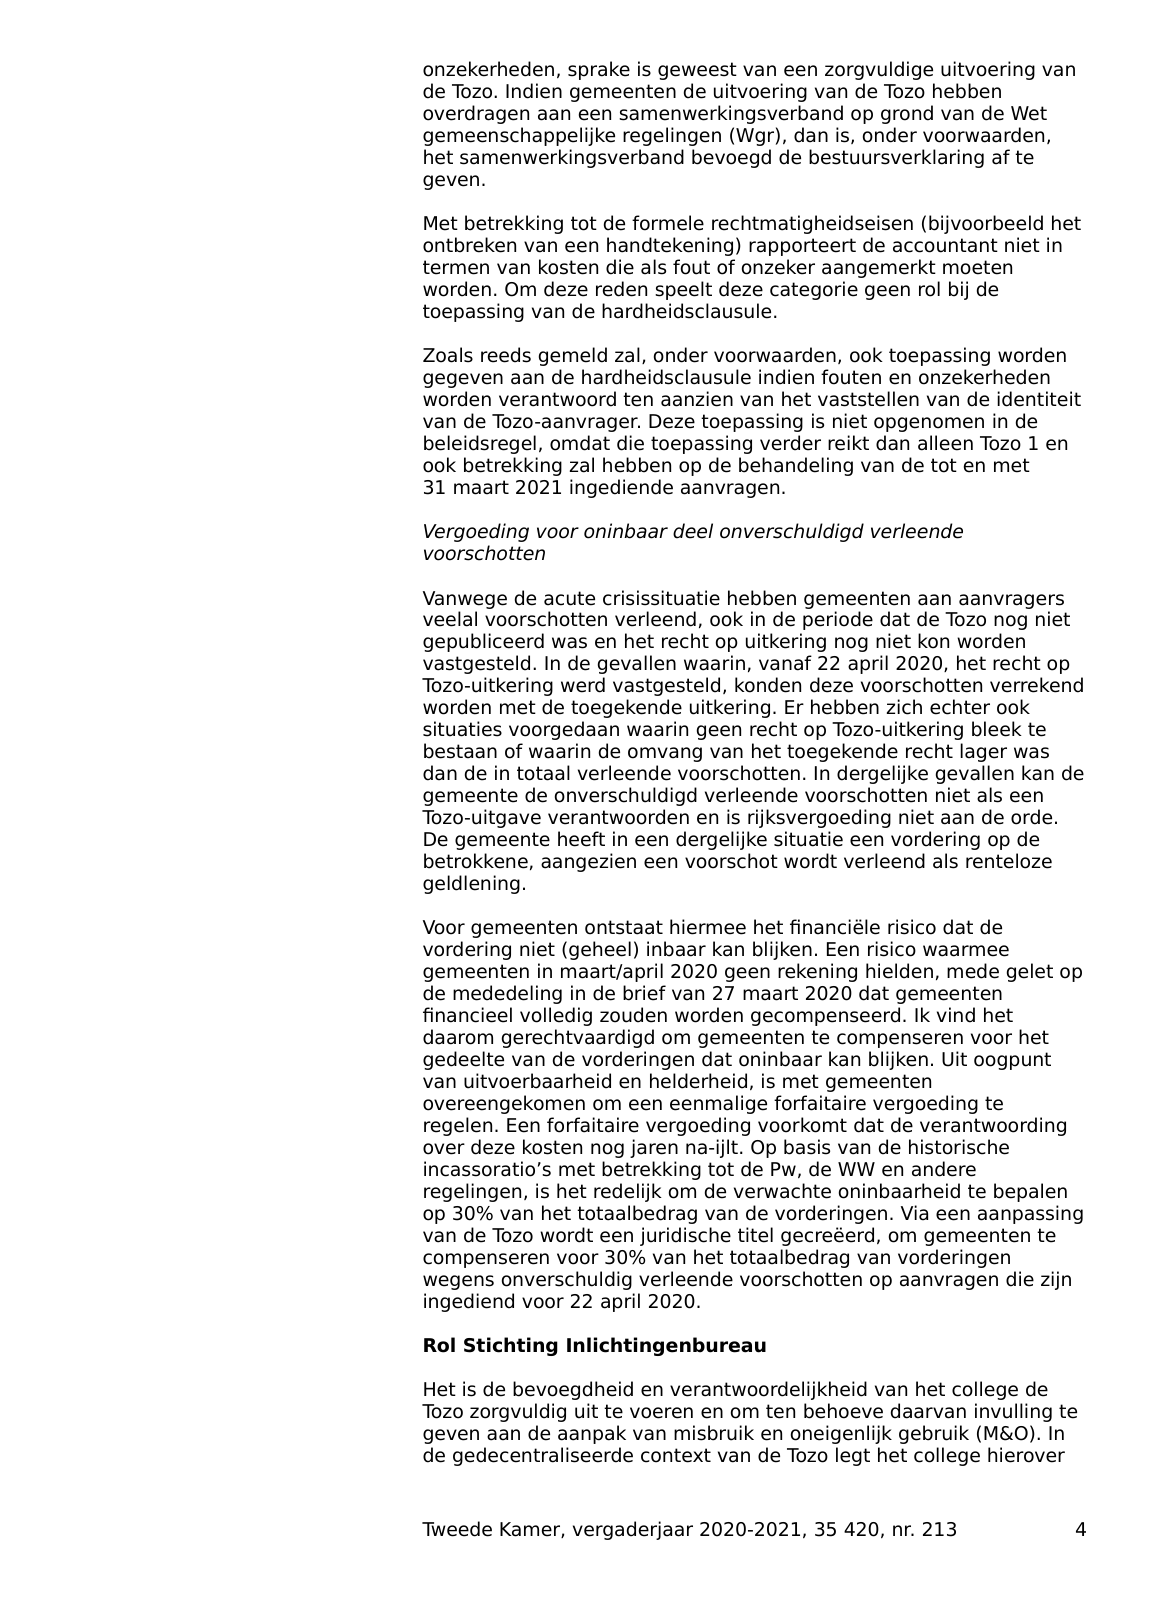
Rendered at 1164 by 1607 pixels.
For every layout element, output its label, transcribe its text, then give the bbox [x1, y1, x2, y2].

text Voor gemeenten ontstaat hiermee het financiële risico dat de vordering niet (geheel) inbaar kan blijken. Een risico waarmee gemeenten in maart/april 2020 geen rekening hielden, mede gelet op de mededeling in de brief van 27 maart 2020 dat gemeenten financieel volledig zouden worden gecompenseerd. Ik vind het daarom gerechtvaardigd om gemeenten te compenseren voor het gedeelte van de vorderingen dat oninbaar kan blijken. Uit oogpunt van uitvoerbaarheid en helderheid, is met gemeenten overeengekomen om een eenmalige forfaitaire vergoeding te regelen. Een forfaitaire vergoeding voorkomt dat de verantwoording over deze kosten nog jaren na-ijlt. Op basis van de historische incassoratio’s met betrekking tot de Pw, de WW en andere regelingen, is het redelijk om de verwachte oninbaarheid te bepalen op 30% van het totaalbedrag van de vorderingen. Via een aanpassing van de Tozo wordt een juridische titel gecreëerd, om gemeenten te compenseren voor 30% van het totaalbedrag van vorderingen wegens onverschuldig verleende voorschotten op aanvragen die zijn ingediend voor 22 april 2020. [422, 917, 1087, 1313]
text onzekerheden, sprake is geweest van een zorgvuldige uitvoering van de Tozo. Indien gemeenten de uitvoering van de Tozo hebben overdragen aan een samenwerkingsverband op grond van de Wet gemeenschappelijke regelingen (Wgr), dan is, onder voorwaarden, het samenwerkingsverband bevoegd de bestuursverklaring af te geven. [422, 59, 1087, 191]
text Zoals reeds gemeld zal, onder voorwaarden, ook toepassing worden gegeven aan de hardheidsclausule indien fouten en onzekerheden worden verantwoord ten aanzien van het vaststellen van de identiteit van de Tozo-aanvrager. Deze toepassing is niet opgenomen in de beleidsregel, omdat die toepassing verder reikt dan alleen Tozo 1 en ook betrekking zal hebben op de behandeling van de tot en met 31 maart 2021 ingediende aanvragen. [422, 345, 1087, 499]
subtitle Vergoeding voor oninbaar deel onverschuldigd verleende voorschotten [422, 521, 1087, 565]
subtitle Rol Stichting Inlichtingenbureau [422, 1335, 1087, 1357]
text Het is de bevoegdheid en verantwoordelijkheid van het college de Tozo zorgvuldig uit te voeren en om ten behoeve daarvan invulling te geven aan de aanpak van misbruik en oneigenlijk gebruik (M&O). In de gedecentraliseerde context van de Tozo legt het college hierover [422, 1379, 1087, 1467]
text Vanwege de acute crisissituatie hebben gemeenten aan aanvragers veelal voorschotten verleend, ook in de periode dat de Tozo nog niet gepubliceerd was en het recht op uitkering nog niet kon worden vastgesteld. In de gevallen waarin, vanaf 22 april 2020, het recht op Tozo-uitkering werd vastgesteld, konden deze voorschotten verrekend worden met de toegekende uitkering. Er hebben zich echter ook situaties voorgedaan waarin geen recht op Tozo-uitkering bleek te bestaan of waarin de omvang van het toegekende recht lager was dan de in totaal verleende voorschotten. In dergelijke gevallen kan de gemeente de onverschuldigd verleende voorschotten niet als een Tozo-uitgave verantwoorden en is rijksvergoeding niet aan de orde. De gemeente heeft in een dergelijke situatie een vordering op de betrokkene, aangezien een voorschot wordt verleend als renteloze geldlening. [422, 587, 1087, 895]
text Met betrekking tot de formele rechtmatigheidseisen (bijvoorbeeld het ontbreken van een handtekening) rapporteert de accountant niet in termen van kosten die als fout of onzeker aangemerkt moeten worden. Om deze reden speelt deze categorie geen rol bij de toepassing van de hardheidsclausule. [422, 213, 1087, 323]
